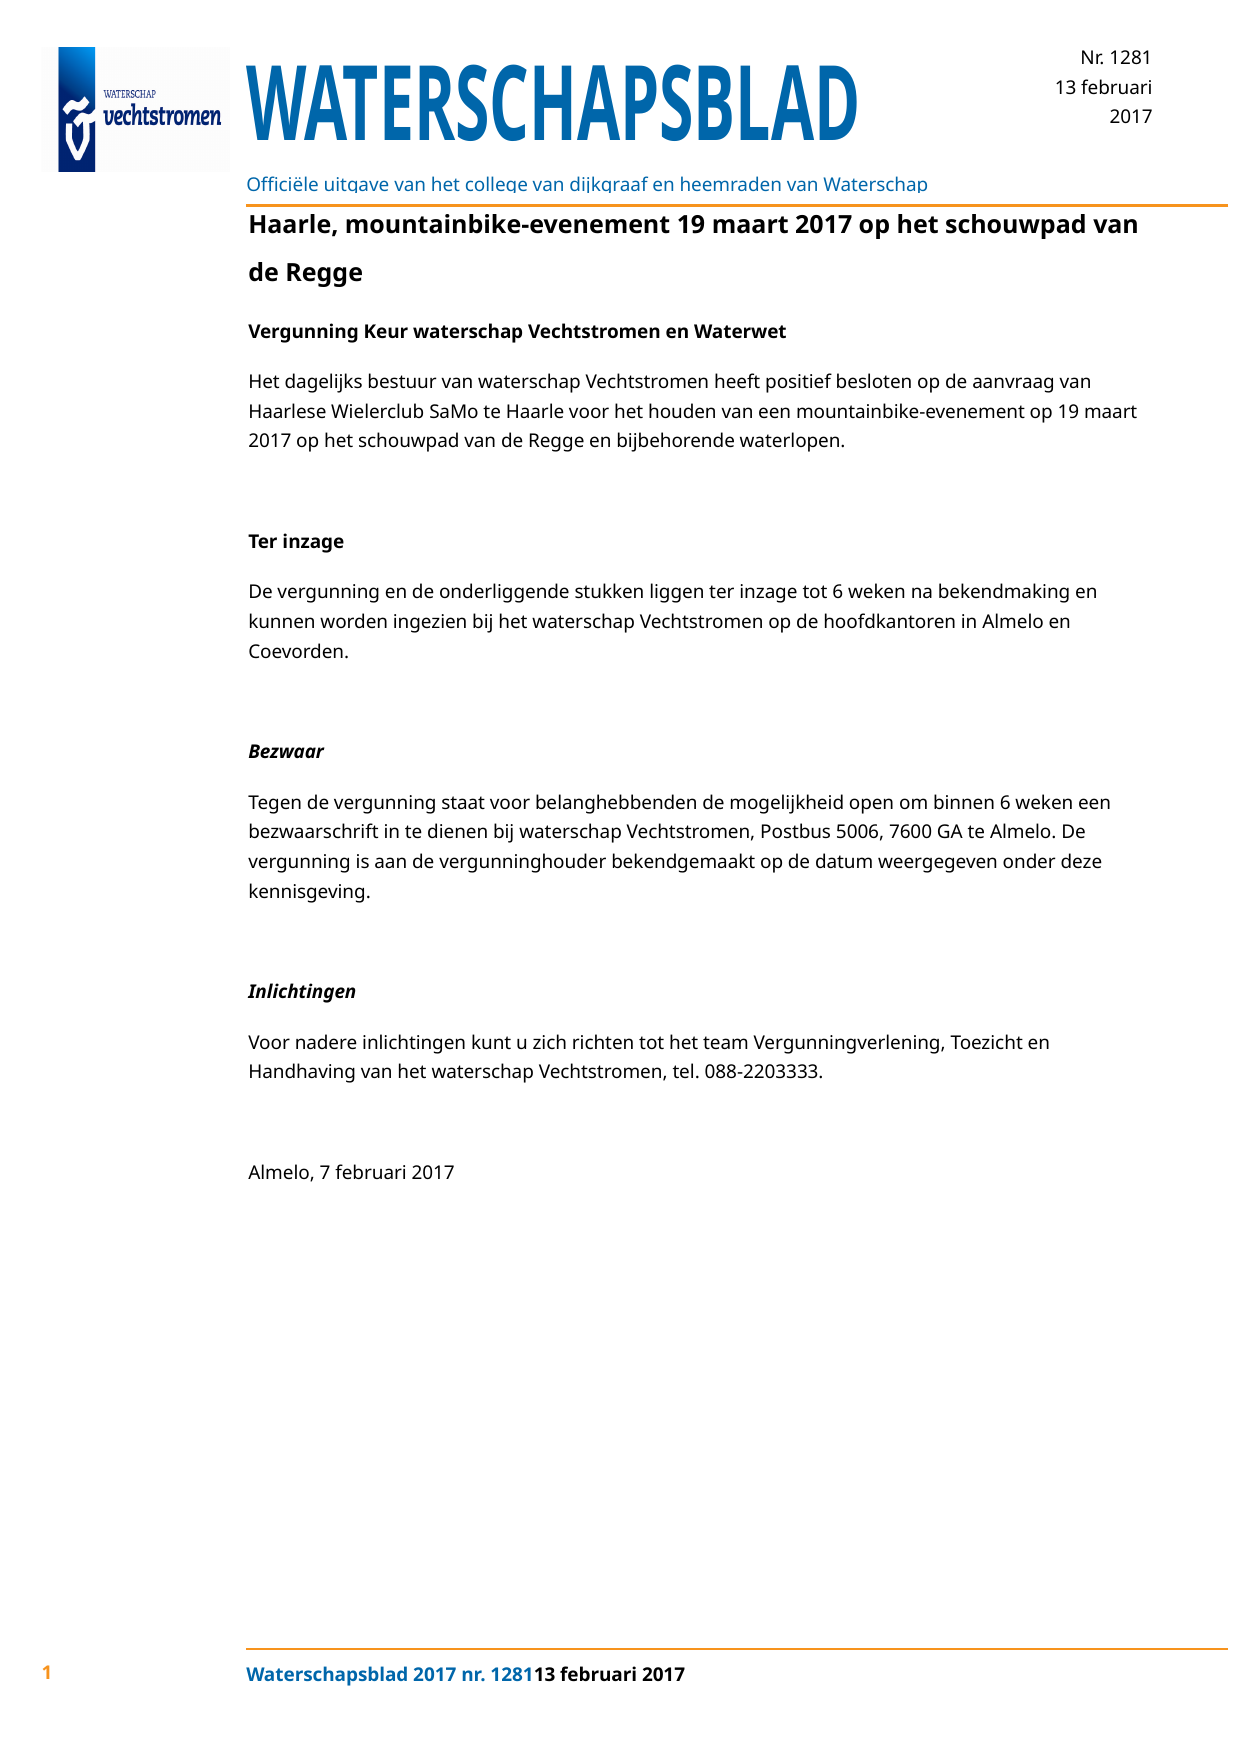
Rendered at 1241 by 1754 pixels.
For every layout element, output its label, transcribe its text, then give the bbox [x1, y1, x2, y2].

text Bezwaar [248, 739, 1152, 764]
text Tegen de vergunning staat voor belanghebbenden de mogelijkheid open om binnen 6 weken een bezwaarschrift in te dienen bij waterschap Vechtstromen, Postbus 5006, 7600 GA te Almelo. De vergunning is aan de vergunninghouder bekendgemaakt op de datum weergegeven onder deze kennisgeving. [248, 789, 1152, 904]
text Voor nadere inlichtingen kunt u zich richten tot het team Vergunningverlening, Toezicht en Handhaving van het waterschap Vechtstromen, tel. 088-2203333. [248, 1029, 1152, 1084]
text Het dagelijks bestuur van waterschap Vechtstromen heeft positief besloten op de aanvraag van Haarlese Wielerclub SaMo te Haarle voor het houden van een mountainbike-evenement op 19 maart 2017 op het schouwpad van de Regge en bijbehorende waterlopen. [248, 368, 1152, 453]
picture [41, 47, 231, 172]
text Ter inzage [248, 528, 1152, 554]
text Almelo, 7 februari 2017 [248, 1159, 1152, 1185]
text Inlichtingen [248, 979, 1152, 1004]
text Vergunning Keur waterschap Vechtstromen en Waterwet [248, 318, 1152, 344]
text De vergunning en de onderliggende stukken liggen ter inzage tot 6 weken na bekendmaking en kunnen worden ingezien bij het waterschap Vechtstromen op de hoofdkantoren in Almelo en Coevorden. [248, 579, 1152, 664]
text Haarle, mountainbike-evenement 19 maart 2017 op het schouwpad van de Regge [248, 207, 1152, 288]
